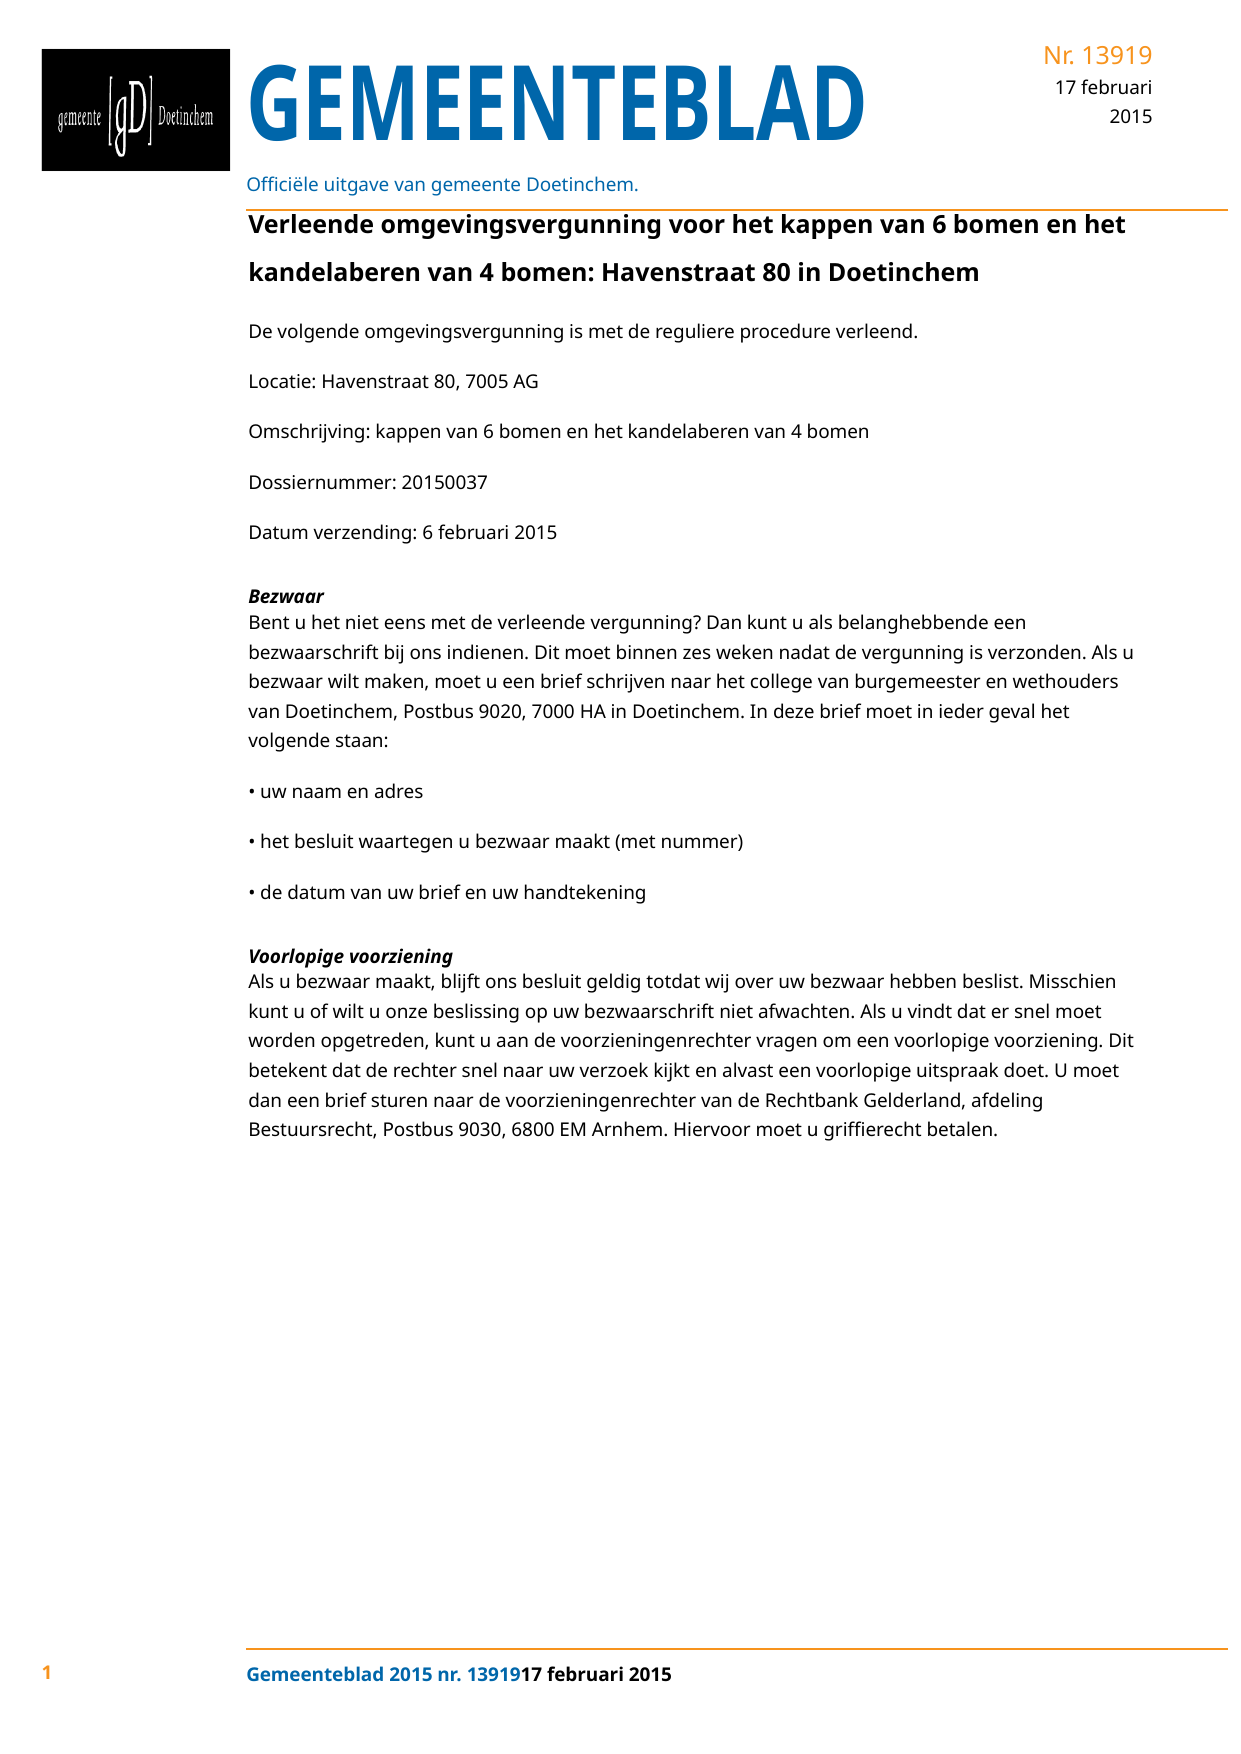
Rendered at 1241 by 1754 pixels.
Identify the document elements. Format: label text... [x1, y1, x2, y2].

text Voorlopige voorziening [248, 943, 1152, 968]
text • het besluit waartegen u bezwaar maakt (met nummer) [248, 828, 1152, 854]
text Datum verzending: 6 februari 2015 [248, 519, 1152, 545]
text Verleende omgevingsvergunning voor het kappen van 6 bomen en het kandelaberen van 4 bomen: Havenstraat 80 in Doetinchem [248, 211, 1152, 288]
picture [41, 47, 231, 172]
text Dossiernummer: 20150037 [248, 469, 1152, 495]
text De volgende omgevingsvergunning is met de reguliere procedure verleend. [248, 318, 1152, 344]
text Omschrijving: kappen van 6 bomen en het kandelaberen van 4 bomen [248, 419, 1152, 444]
text Bezwaar [248, 583, 1152, 609]
text Locatie: Havenstraat 80, 7005 AG [248, 368, 1152, 394]
text Bent u het niet eens met de verleende vergunning? Dan kunt u als belanghebbende een bezwaarschrift bij ons indienen. Dit moet binnen zes weken nadat de vergunning is verzonden. Als u bezwaar wilt maken, moet u een brief schrijven naar het college van burgemeester en wethouders van Doetinchem, Postbus 9020, 7000 HA in Doetinchem. In deze brief moet in ieder geval het volgende staan: [248, 609, 1152, 753]
text • de datum van uw brief en uw handtekening [248, 879, 1152, 904]
text • uw naam en adres [248, 778, 1152, 804]
text Als u bezwaar maakt, blijft ons besluit geldig totdat wij over uw bezwaar hebben beslist. Misschien kunt u of wilt u onze beslissing op uw bezwaarschrift niet afwachten. Als u vindt dat er snel moet worden opgetreden, kunt u aan de voorzieningenrechter vragen om een voorlopige voorziening. Dit betekent dat de rechter snel naar uw verzoek kijkt en alvast een voorlopige uitspraak doet. U moet dan een brief sturen naar de voorzieningenrechter van de Rechtbank Gelderland, afdeling Bestuursrecht, Postbus 9030, 6800 EM Arnhem. Hiervoor moet u griffierecht betalen. [248, 968, 1152, 1142]
